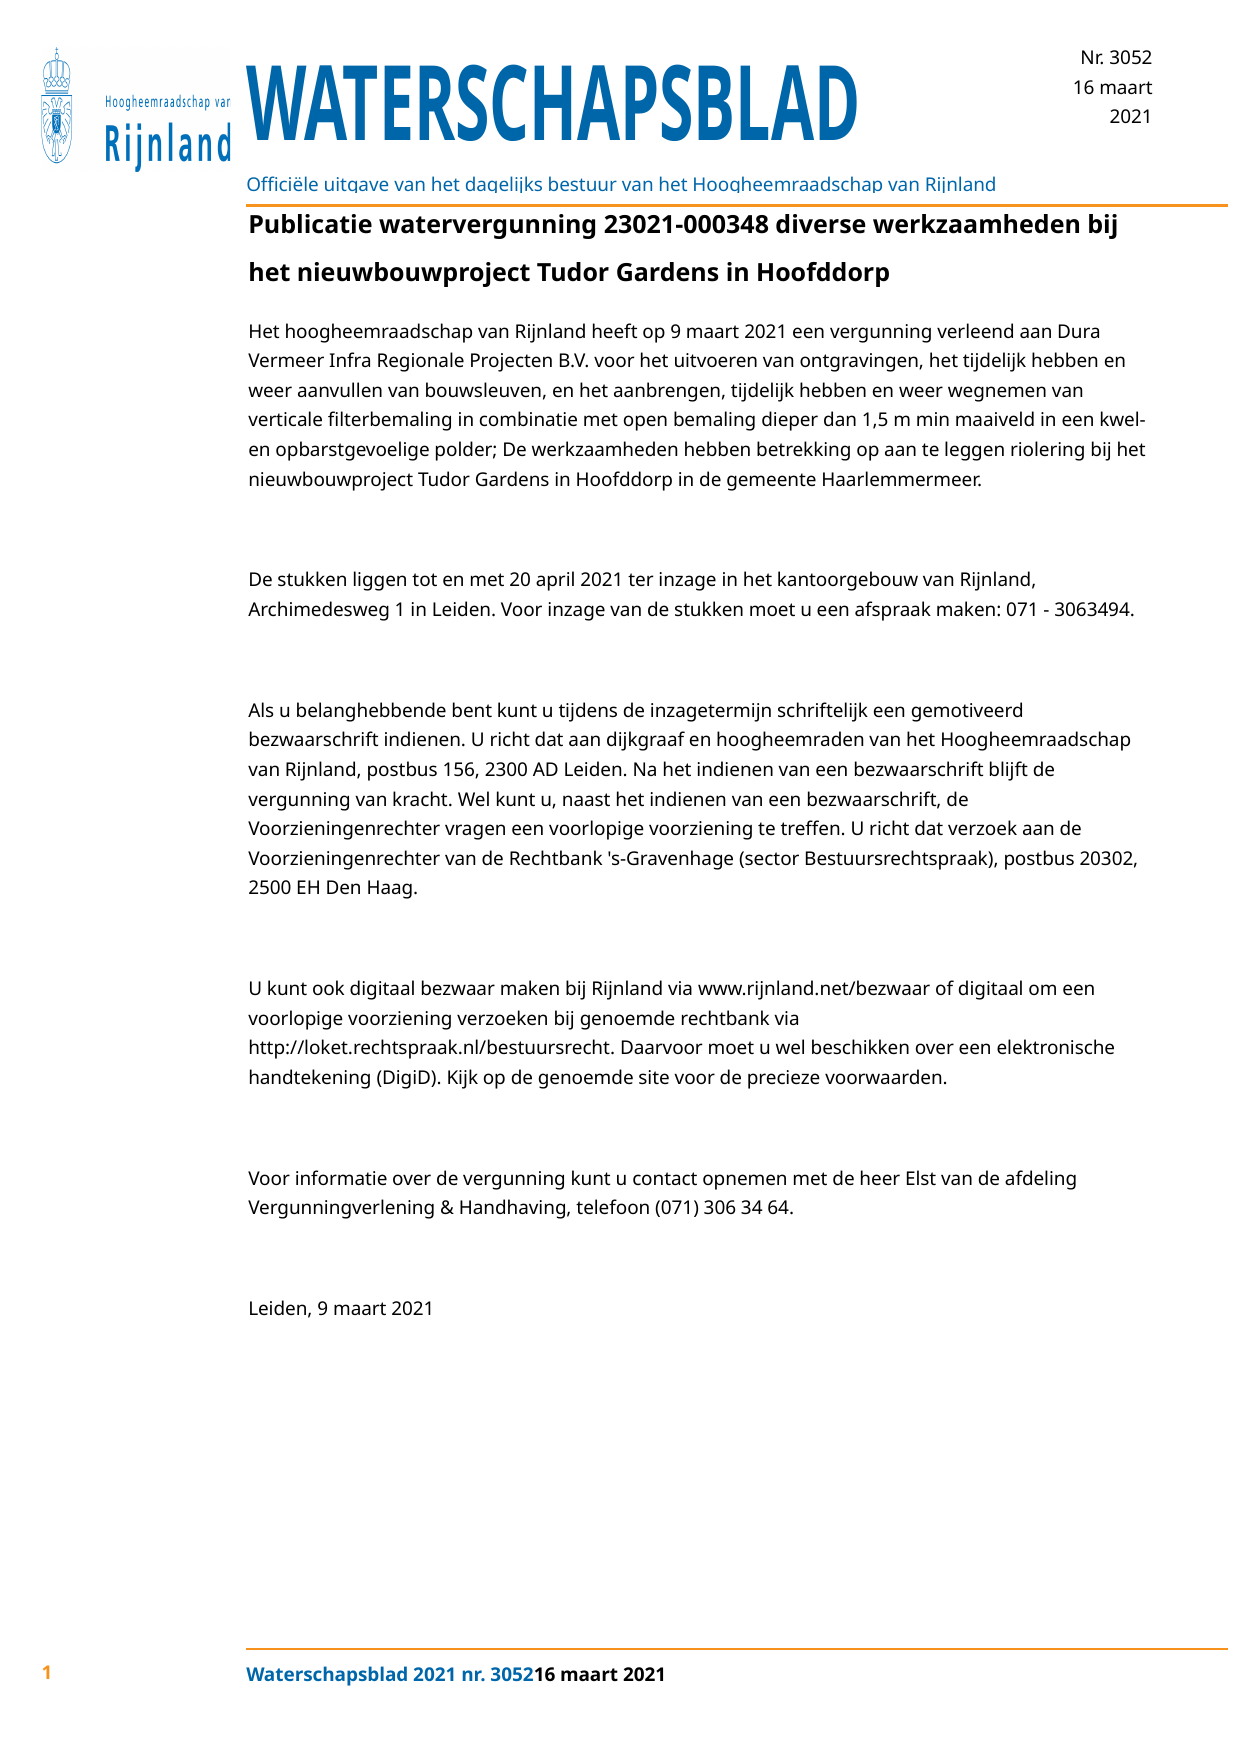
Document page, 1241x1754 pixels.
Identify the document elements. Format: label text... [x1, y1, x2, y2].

text Als u belanghebbende bent kunt u tijdens de inzagetermijn schriftelijk een gemotiveerd bezwaarschrift indienen. U richt dat aan dijkgraaf en hoogheemraden van het Hoogheemraadschap van Rijnland, postbus 156, 2300 AD Leiden. Na het indienen van een bezwaarschrift blijft de vergunning van kracht. Wel kunt u, naast het indienen van een bezwaarschrift, de Voorzieningenrechter vragen een voorlopige voorziening te treffen. U richt dat verzoek aan de Voorzieningenrechter van de Rechtbank 's-Gravenhage (sector Bestuursrechtspraak), postbus 20302, 2500 EH Den Haag. [248, 697, 1152, 900]
text Leiden, 9 maart 2021 [248, 1295, 1152, 1321]
text De stukken liggen tot en met 20 april 2021 ter inzage in het kantoorgebouw van Rijnland, Archimedesweg 1 in Leiden. Voor inzage van de stukken moet u een afspraak maken: 071 - 3063494. [248, 567, 1152, 622]
picture [41, 47, 231, 172]
text Voor informatie over de vergunning kunt u contact opnemen met de heer Elst van de afdeling Vergunningverlening & Handhaving, telefoon (071) 306 34 64. [248, 1165, 1152, 1220]
text Publicatie watervergunning 23021-000348 diverse werkzaamheden bij het nieuwbouwproject Tudor Gardens in Hoofddorp [248, 207, 1152, 288]
text U kunt ook digitaal bezwaar maken bij Rijnland via www.rijnland.net/bezwaar of digitaal om een voorlopige voorziening verzoeken bij genoemde rechtbank via http://loket.rechtspraak.nl/bestuursrecht. Daarvoor moet u wel beschikken over een elektronische handtekening (DigiD). Kijk op de genoemde site voor de precieze voorwaarden. [248, 975, 1152, 1090]
text Het hoogheemraadschap van Rijnland heeft op 9 maart 2021 een vergunning verleend aan Dura Vermeer Infra Regionale Projecten B.V. voor het uitvoeren van ontgravingen, het tijdelijk hebben en weer aanvullen van bouwsleuven, en het aanbrengen, tijdelijk hebben en weer wegnemen van verticale filterbemaling in combinatie met open bemaling dieper dan 1,5 m min maaiveld in een kwel- en opbarstgevoelige polder; De werkzaamheden hebben betrekking op aan te leggen riolering bij het nieuwbouwproject Tudor Gardens in Hoofddorp in de gemeente Haarlemmermeer. [248, 318, 1152, 492]
